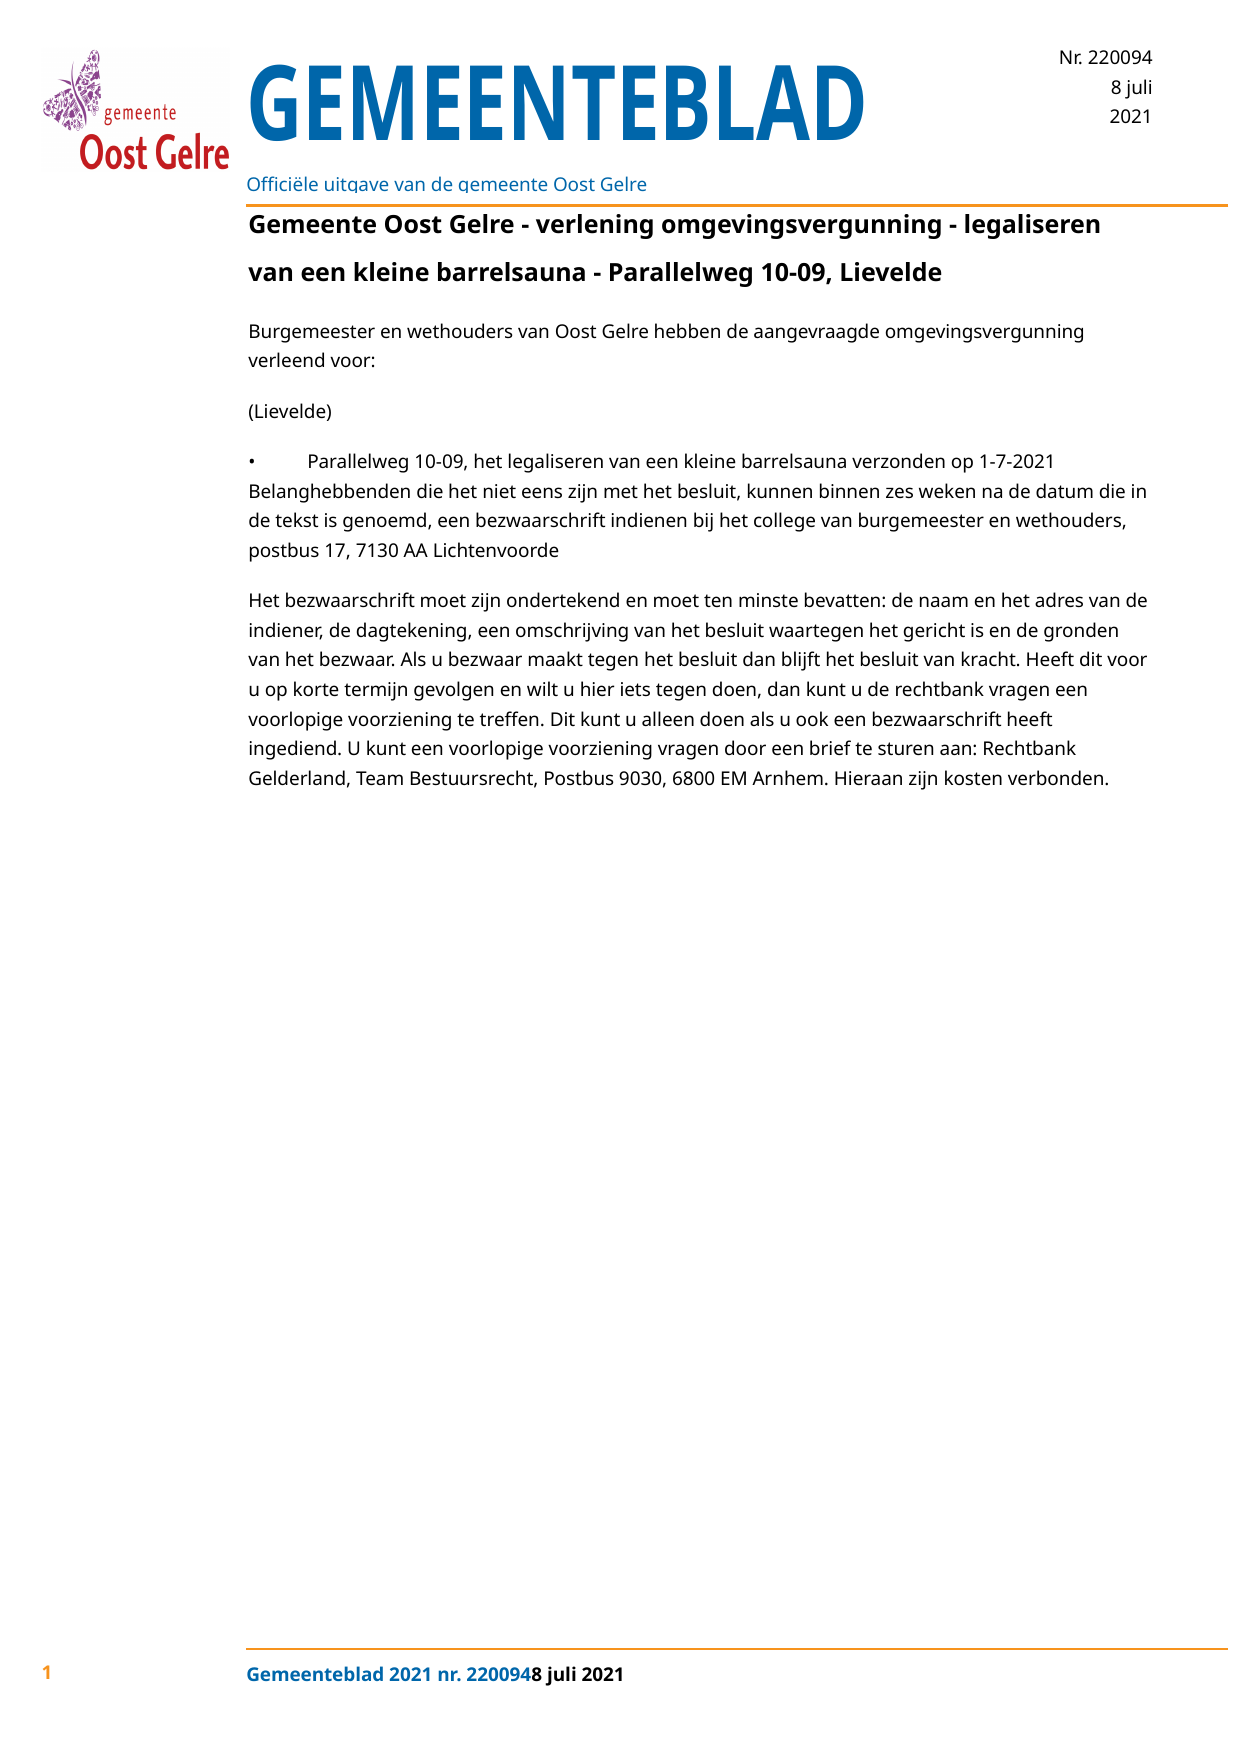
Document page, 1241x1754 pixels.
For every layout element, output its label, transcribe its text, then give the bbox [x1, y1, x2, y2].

text Gemeente Oost Gelre - verlening omgevingsvergunning - legaliseren van een kleine barrelsauna - Parallelweg 10-09, Lievelde [248, 207, 1152, 288]
text Het bezwaarschrift moet zijn ondertekend en moet ten minste bevatten: de naam en het adres van de indiener, de dagtekening, een omschrijving van het besluit waartegen het gericht is en de gronden van het bezwaar. Als u bezwaar maakt tegen het besluit dan blijft het besluit van kracht. Heeft dit voor u op korte termijn gevolgen en wilt u hier iets tegen doen, dan kunt u de rechtbank vragen een voorlopige voorziening te treffen. Dit kunt u alleen doen als u ook een bezwaarschrift heeft ingediend. U kunt een voorlopige voorziening vragen door een brief te sturen aan: Rechtbank Gelderland, Team Bestuursrecht, Postbus 9030, 6800 EM Arnhem. Hieraan zijn kosten verbonden. [248, 587, 1152, 791]
list Parallelweg 10-09, het legaliseren van een kleine barrelsauna verzonden op 1-7-2021 [248, 448, 1152, 474]
text Burgemeester en wethouders van Oost Gelre hebben de aangevraagde omgevingsvergunning verleend voor: [248, 318, 1152, 373]
text Belanghebbenden die het niet eens zijn met het besluit, kunnen binnen zes weken na de datum die in de tekst is genoemd, een bezwaarschrift indienen bij het college van burgemeester en wethouders, postbus 17, 7130 AA Lichtenvoorde [248, 478, 1152, 563]
text (Lievelde) [248, 398, 1152, 424]
picture [41, 47, 231, 172]
